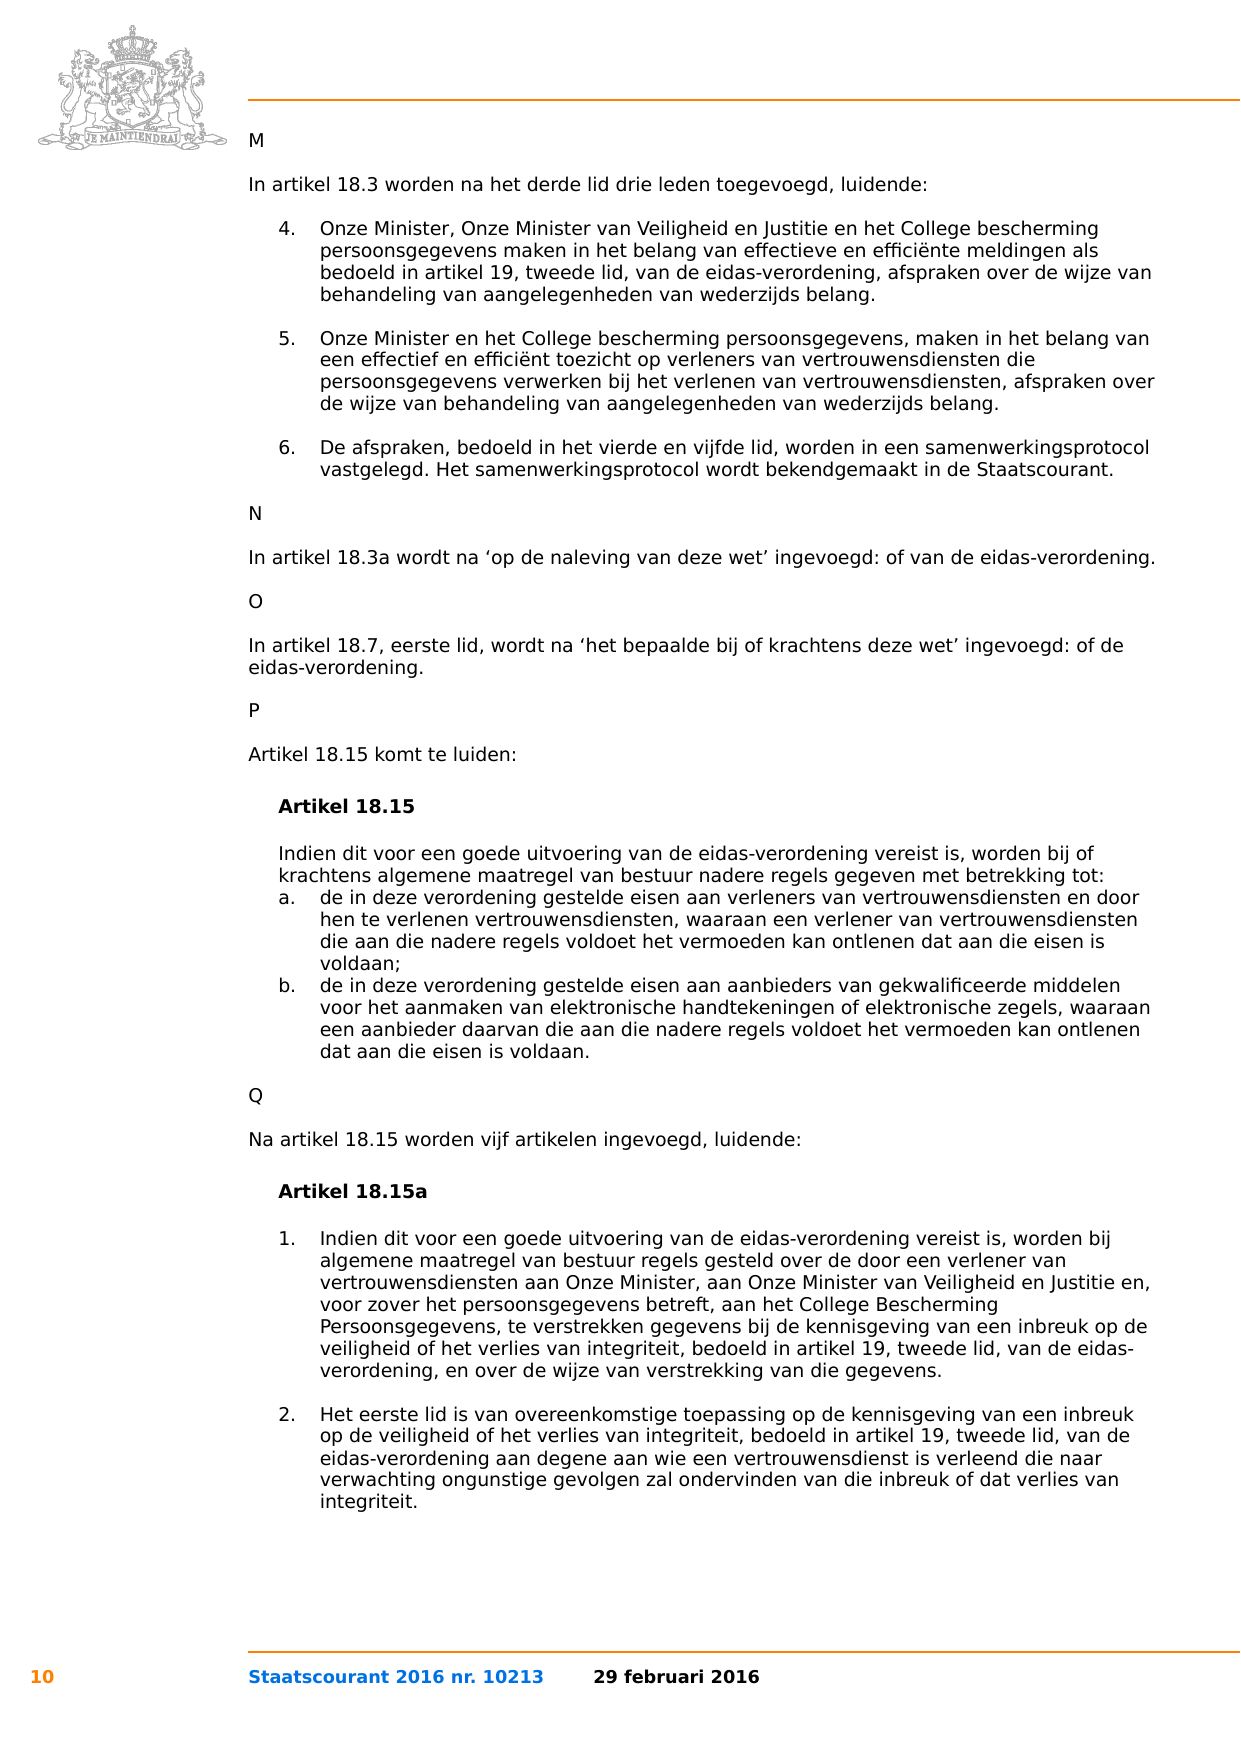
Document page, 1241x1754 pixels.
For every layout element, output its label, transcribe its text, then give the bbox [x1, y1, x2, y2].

text N [248, 503, 1163, 525]
text In artikel 18.3a wordt na ‘op de naleving van deze wet’ ingevoegd: of van de eidas-verordening. [248, 547, 1163, 569]
text Q [248, 1085, 1163, 1107]
subtitle Artikel 18.15 [278, 796, 1163, 818]
picture [38, 25, 227, 150]
text 4. Onze Minister, Onze Minister van Veiligheid en Justitie en het College bescherming persoonsgegevens maken in het belang van effectieve en efficiënte meldingen als bedoeld in artikel 19, tweede lid, van de eidas-verordening, afspraken over de wijze van behandeling van aangelegenheden van wederzijds belang. [278, 218, 1163, 306]
text Artikel 18.15 komt te luiden: [248, 744, 1163, 766]
subtitle Artikel 18.15a [278, 1181, 1163, 1203]
text a. de in deze verordening gestelde eisen aan verleners van vertrouwensdiensten en door hen te verlenen vertrouwensdiensten, waaraan een verlener van vertrouwensdiensten die aan die nadere regels voldoet het vermoeden kan ontlenen dat aan die eisen is voldaan; [278, 887, 1163, 975]
text In artikel 18.7, eerste lid, wordt na ‘het bepaalde bij of krachtens deze wet’ ingevoegd: of de eidas-verordening. [248, 634, 1163, 678]
text 5. Onze Minister en het College bescherming persoonsgegevens, maken in het belang van een effectief en efficiënt toezicht op verleners van vertrouwensdiensten die persoonsgegevens verwerken bij het verlenen van vertrouwensdiensten, afspraken over de wijze van behandeling van aangelegenheden van wederzijds belang. [278, 327, 1163, 415]
text In artikel 18.3 worden na het derde lid drie leden toegevoegd, luidende: [248, 174, 1163, 196]
text Na artikel 18.15 worden vijf artikelen ingevoegd, luidende: [248, 1129, 1163, 1151]
text O [248, 591, 1163, 613]
text Indien dit voor een goede uitvoering van de eidas-verordening vereist is, worden bij of krachtens algemene maatregel van bestuur nadere regels gegeven met betrekking tot: [278, 843, 1163, 887]
text 2. Het eerste lid is van overeenkomstige toepassing op de kennisgeving van een inbreuk op de veiligheid of het verlies van integriteit, bedoeld in artikel 19, tweede lid, van de eidas-verordening aan degene aan wie een vertrouwensdienst is verleend die naar verwachting ongunstige gevolgen zal ondervinden van die inbreuk of dat verlies van integriteit. [278, 1403, 1163, 1513]
text 6. De afspraken, bedoeld in het vierde en vijfde lid, worden in een samenwerkingsprotocol vastgelegd. Het samenwerkingsprotocol wordt bekendgemaakt in de Staatscourant. [278, 437, 1163, 481]
text M [248, 130, 1163, 152]
text 1. Indien dit voor een goede uitvoering van de eidas-verordening vereist is, worden bij algemene maatregel van bestuur regels gesteld over de door een verlener van vertrouwensdiensten aan Onze Minister, aan Onze Minister van Veiligheid en Justitie en, voor zover het persoonsgegevens betreft, aan het College Bescherming Persoonsgegevens, te verstrekken gegevens bij de kennisgeving van een inbreuk op de veiligheid of het verlies van integriteit, bedoeld in artikel 19, tweede lid, van de eidas-verordening, en over de wijze van verstrekking van die gegevens. [278, 1228, 1163, 1382]
text P [248, 700, 1163, 722]
text b. de in deze verordening gestelde eisen aan aanbieders van gekwalificeerde middelen voor het aanmaken van elektronische handtekeningen of elektronische zegels, waaraan een aanbieder daarvan die aan die nadere regels voldoet het vermoeden kan ontlenen dat aan die eisen is voldaan. [278, 975, 1163, 1063]
